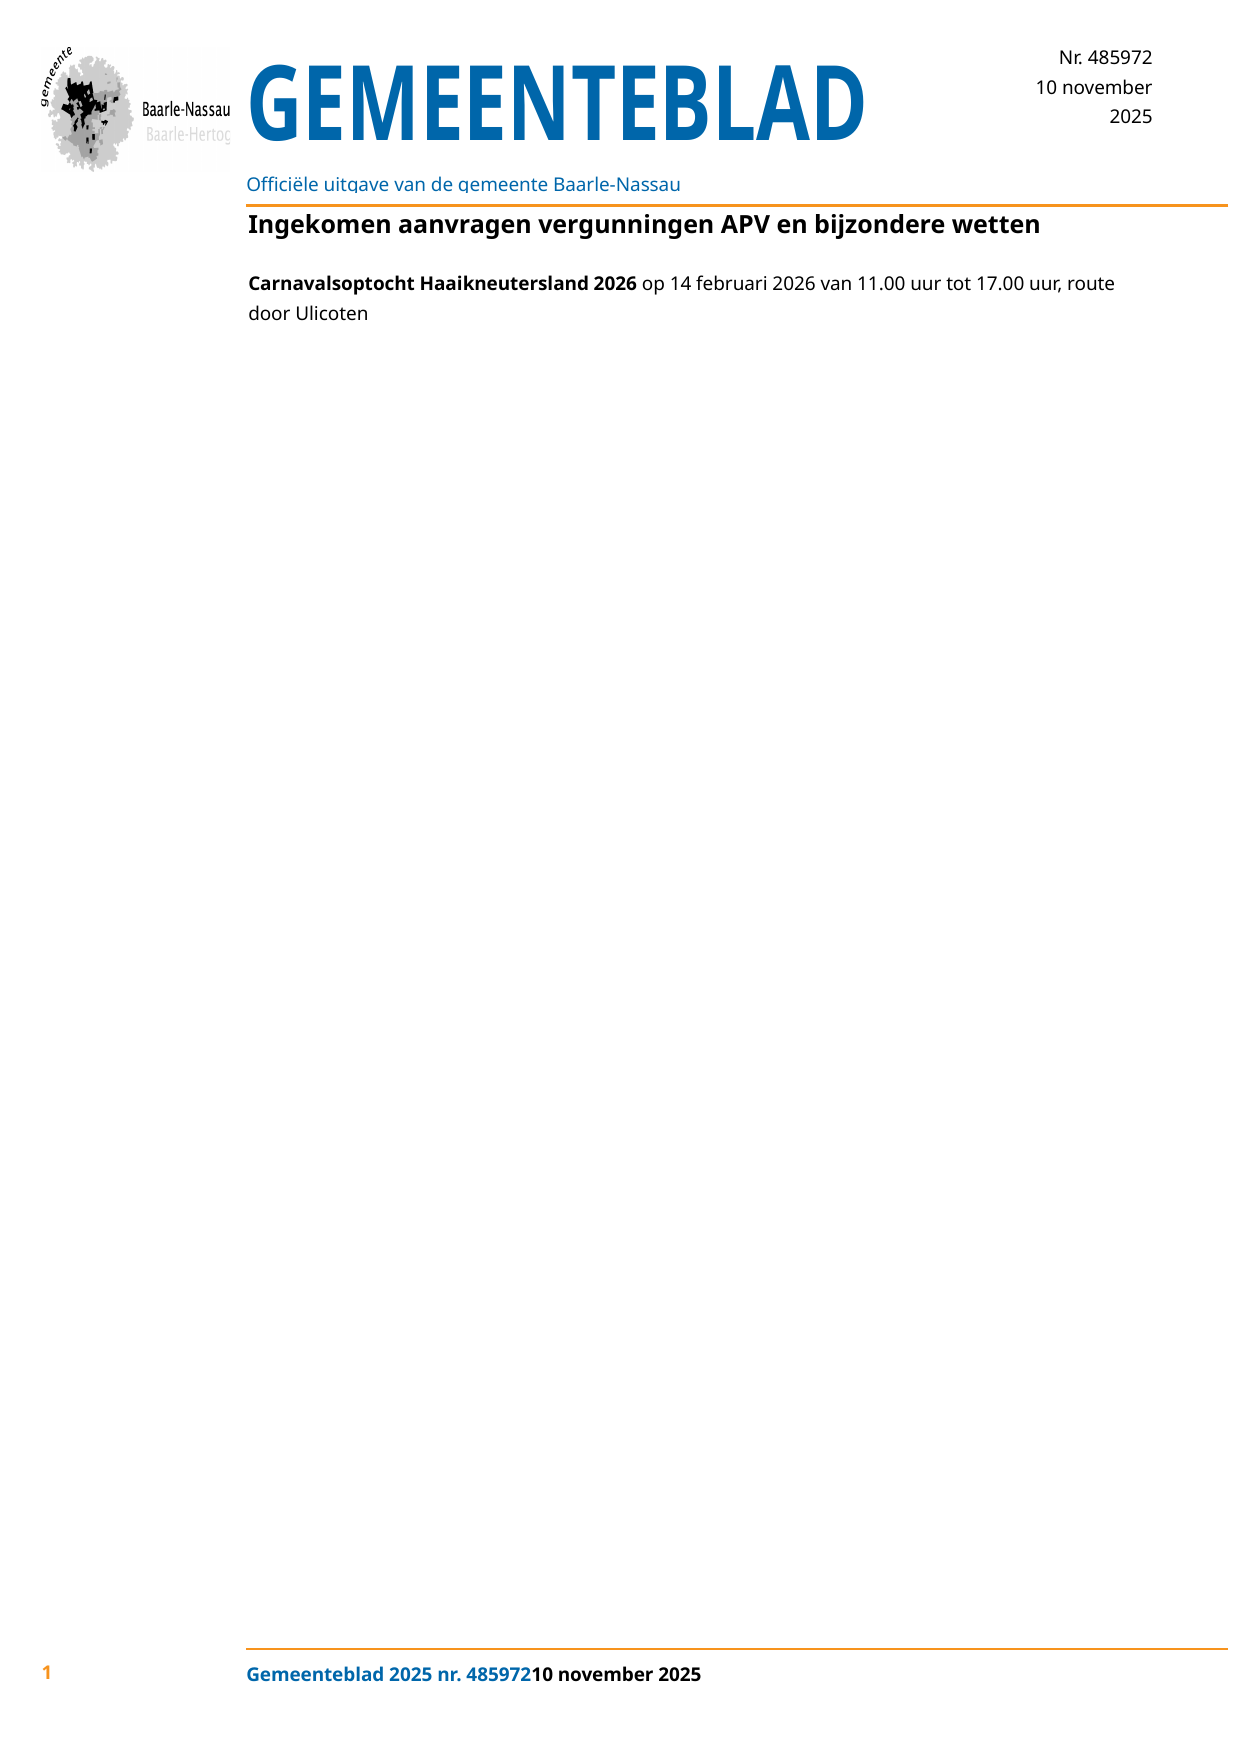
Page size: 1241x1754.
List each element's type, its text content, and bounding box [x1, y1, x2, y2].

picture [41, 47, 231, 172]
text Carnavalsoptocht Haaikneutersland 2026 op 14 februari 2026 van 11.00 uur tot 17.00 uur, route door Ulicoten [248, 270, 1152, 326]
text Ingekomen aanvragen vergunningen APV en bijzondere wetten [248, 207, 1152, 241]
